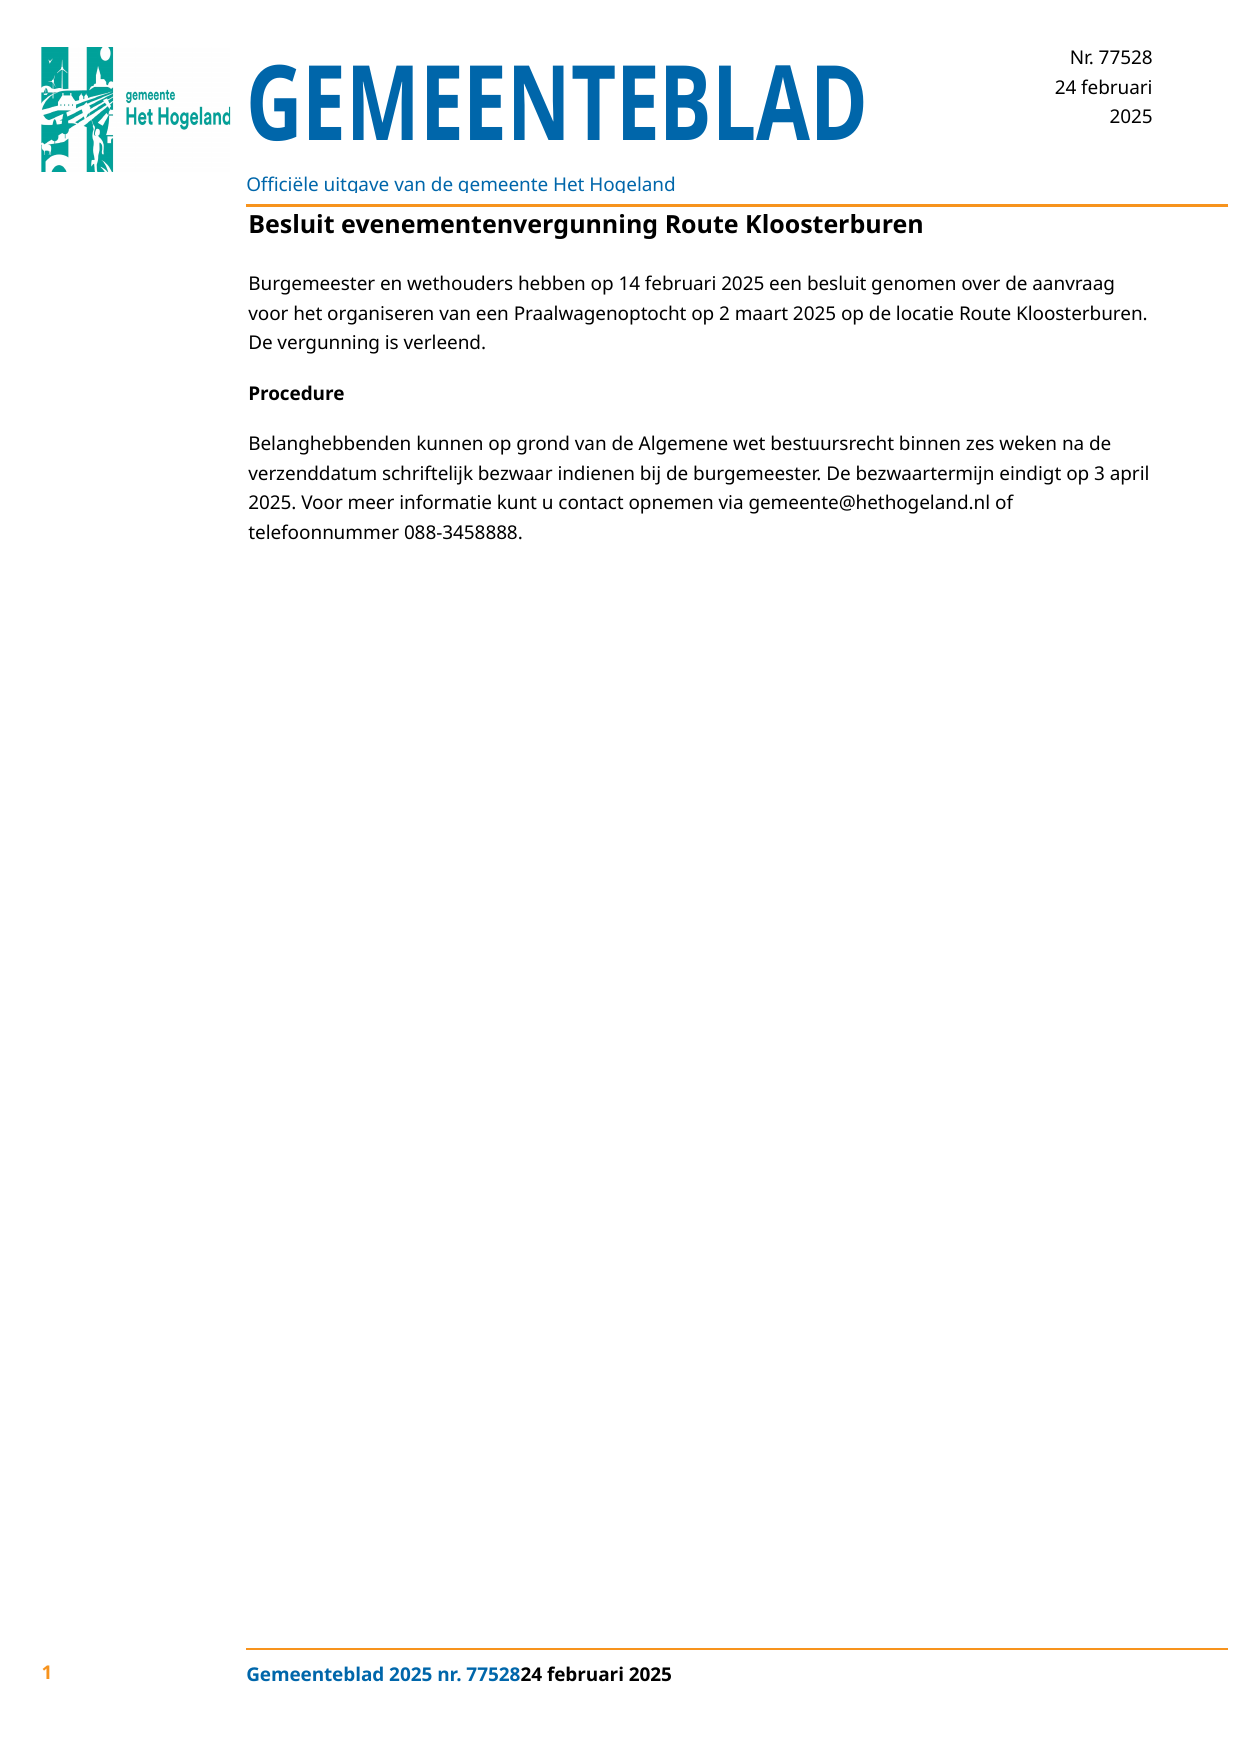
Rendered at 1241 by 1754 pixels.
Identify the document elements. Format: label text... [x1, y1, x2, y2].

picture [41, 47, 231, 172]
text Procedure [248, 380, 1152, 406]
text Burgemeester en wethouders hebben op 14 februari 2025 een besluit genomen over de aanvraag voor het organiseren van een Praalwagenoptocht op 2 maart 2025 op de locatie Route Kloosterburen. De vergunning is verleend. [248, 270, 1152, 355]
text Belanghebbenden kunnen op grond van de Algemene wet bestuursrecht binnen zes weken na de verzenddatum schriftelijk bezwaar indienen bij de burgemeester. De bezwaartermijn eindigt op 3 april 2025. Voor meer informatie kunt u contact opnemen via gemeente@hethogeland.nl of telefoonnummer 088-3458888. [248, 430, 1152, 545]
text Besluit evenementenvergunning Route Kloosterburen [248, 207, 1152, 241]
